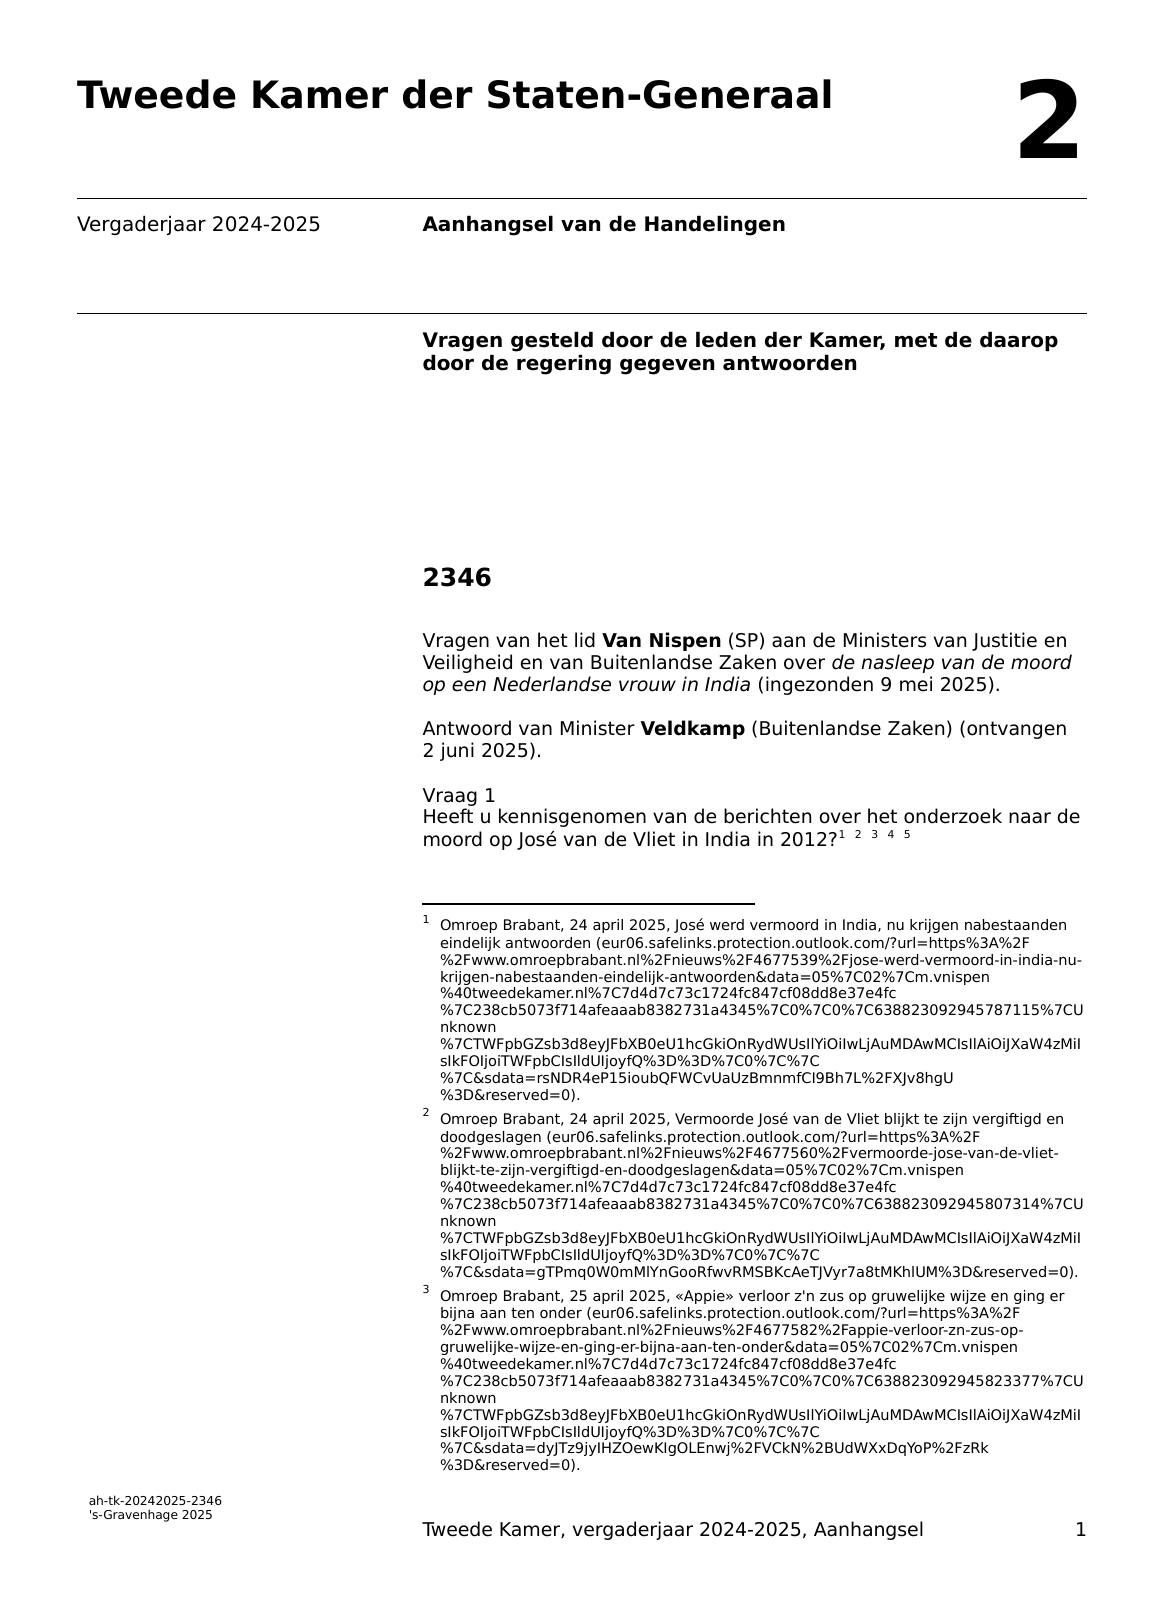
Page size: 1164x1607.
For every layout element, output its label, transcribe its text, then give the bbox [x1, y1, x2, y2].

table_header 2 [886, 59, 1087, 198]
table_cell [77, 314, 422, 375]
text Omroep Brabant, 25 april 2025, «Appie» verloor z'n zus op gruwelijke wijze en ging er bijna aan ten onder (eur06.safelinks.protection.outlook.com/?url=https%3A%2F%2Fwww.omroepbrabant.nl%2Fnieuws%2F4677582%2Fappie-verloor-zn-zus-op-gruwelijke-wijze-en-ging-er-bijna-aan-ten-onder&data=05%7C02%7Cm.vnispen%40tweedekamer.nl%7C7d4d7c73c1724fc847cf08dd8e37e4fc%7C238cb5073f714afeaaab8382731a4345%7C0%7C0%7C638823092945823377%7CUnknown%7CTWFpbGZsb3d8eyJFbXB0eU1hcGkiOnRydWUsIlYiOiIwLjAuMDAwMCIsIlAiOiJXaW4zMiIsIkFOIjoiTWFpbCIsIldUIjoyfQ%3D%3D%7C0%7C%7C%7C&sdata=dyJTz9jyIHZOewKIgOLEnwj%2FVCkN%2BUdWXxDqYoP%2FzRk%3D&reserved=0). [422, 1283, 1087, 1474]
text Heeft u kennisgenomen van de berichten over het onderzoek naar de moord op José van de Vliet in India in 2012? [422, 806, 1087, 850]
text Vraag 1 [422, 784, 1087, 806]
text 2346 [422, 563, 1087, 592]
table_cell Vergaderjaar 2024-2025 [77, 199, 422, 313]
text ah-tk-20242025-2346 [88, 1494, 323, 1508]
table_cell Vragen gesteld door de leden der Kamer, met de daarop door de regering gegeven antwoorden [422, 314, 1087, 375]
text 's-Gravenhage 2025 [88, 1508, 323, 1522]
table_cell Aanhangsel van de Handelingen [422, 199, 1087, 313]
text Omroep Brabant, 24 april 2025, Vermoorde José van de Vliet blijkt te zijn vergiftigd en doodgeslagen (eur06.safelinks.protection.outlook.com/?url=https%3A%2F%2Fwww.omroepbrabant.nl%2Fnieuws%2F4677560%2Fvermoorde-jose-van-de-vliet-blijkt-te-zijn-vergiftigd-en-doodgeslagen&data=05%7C02%7Cm.vnispen%40tweedekamer.nl%7C7d4d7c73c1724fc847cf08dd8e37e4fc%7C238cb5073f714afeaaab8382731a4345%7C0%7C0%7C638823092945807314%7CUnknown%7CTWFpbGZsb3d8eyJFbXB0eU1hcGkiOnRydWUsIlYiOiIwLjAuMDAwMCIsIlAiOiJXaW4zMiIsIkFOIjoiTWFpbCIsIldUIjoyfQ%3D%3D%7C0%7C%7C%7C&sdata=gTPmq0W0mMlYnGooRfwvRMSBKcAeTJVyr7a8tMKhlUM%3D&reserved=0). [422, 1107, 1087, 1281]
text Vragen van het lid Van Nispen (SP) aan de Ministers van Justitie en Veiligheid en van Buitenlandse Zaken over de nasleep van de moord op een Nederlandse vrouw in India (ingezonden 9 mei 2025). [422, 630, 1087, 696]
text Omroep Brabant, 24 april 2025, José werd vermoord in India, nu krijgen nabestaanden eindelijk antwoorden (eur06.safelinks.protection.outlook.com/?url=https%3A%2F%2Fwww.omroepbrabant.nl%2Fnieuws%2F4677539%2Fjose-werd-vermoord-in-india-nu-krijgen-nabestaanden-eindelijk-antwoorden&data=05%7C02%7Cm.vnispen%40tweedekamer.nl%7C7d4d7c73c1724fc847cf08dd8e37e4fc%7C238cb5073f714afeaaab8382731a4345%7C0%7C0%7C638823092945787115%7CUnknown%7CTWFpbGZsb3d8eyJFbXB0eU1hcGkiOnRydWUsIlYiOiIwLjAuMDAwMCIsIlAiOiJXaW4zMiIsIkFOIjoiTWFpbCIsIldUIjoyfQ%3D%3D%7C0%7C%7C%7C&sdata=rsNDR4eP15ioubQFWCvUaUzBmnmfCI9Bh7L%2FXJv8hgU%3D&reserved=0). [422, 913, 1087, 1104]
table_header Tweede Kamer der Staten-Generaal [77, 59, 886, 198]
text Antwoord van Minister Veldkamp (Buitenlandse Zaken) (ontvangen 2 juni 2025). [422, 718, 1087, 762]
